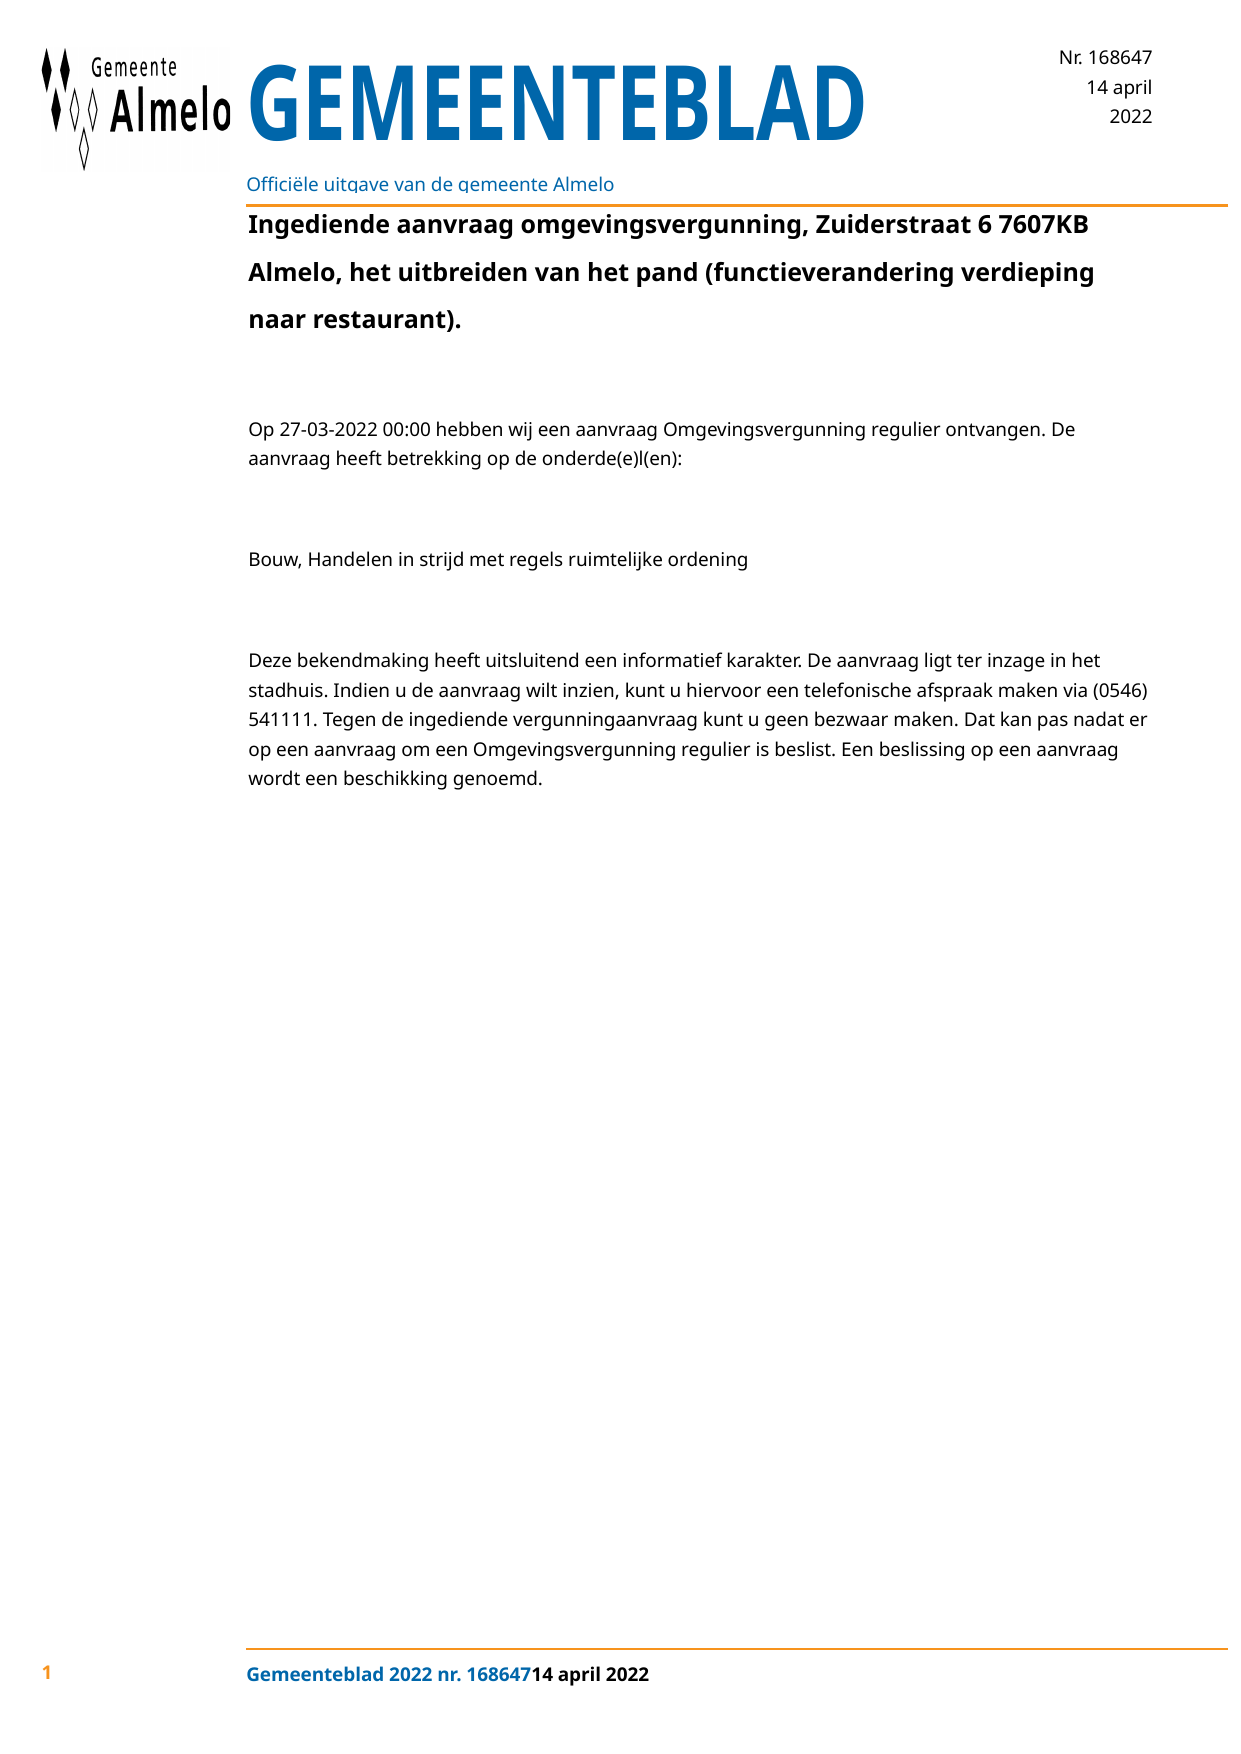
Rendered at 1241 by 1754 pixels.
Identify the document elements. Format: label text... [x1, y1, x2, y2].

text Bouw, Handelen in strijd met regels ruimtelijke ordening [248, 546, 1152, 572]
text Deze bekendmaking heeft uitsluitend een informatief karakter. De aanvraag ligt ter inzage in het stadhuis. Indien u de aanvraag wilt inzien, kunt u hiervoor een telefonische afspraak maken via (0546) 541111. Tegen de ingediende vergunningaanvraag kunt u geen bezwaar maken. Dat kan pas nadat er op een aanvraag om een Omgevingsvergunning regulier is beslist. Een beslissing op een aanvraag wordt een beschikking genoemd. [248, 647, 1152, 791]
text Op 27-03-2022 00:00 hebben wij een aanvraag Omgevingsvergunning regulier ontvangen. De aanvraag heeft betrekking op de onderde(e)l(en): [248, 416, 1152, 471]
text Ingediende aanvraag omgevingsvergunning, Zuiderstraat 6 7607KB Almelo, het uitbreiden van het pand (functieverandering verdieping naar restaurant). [248, 207, 1152, 336]
picture [41, 47, 231, 172]
